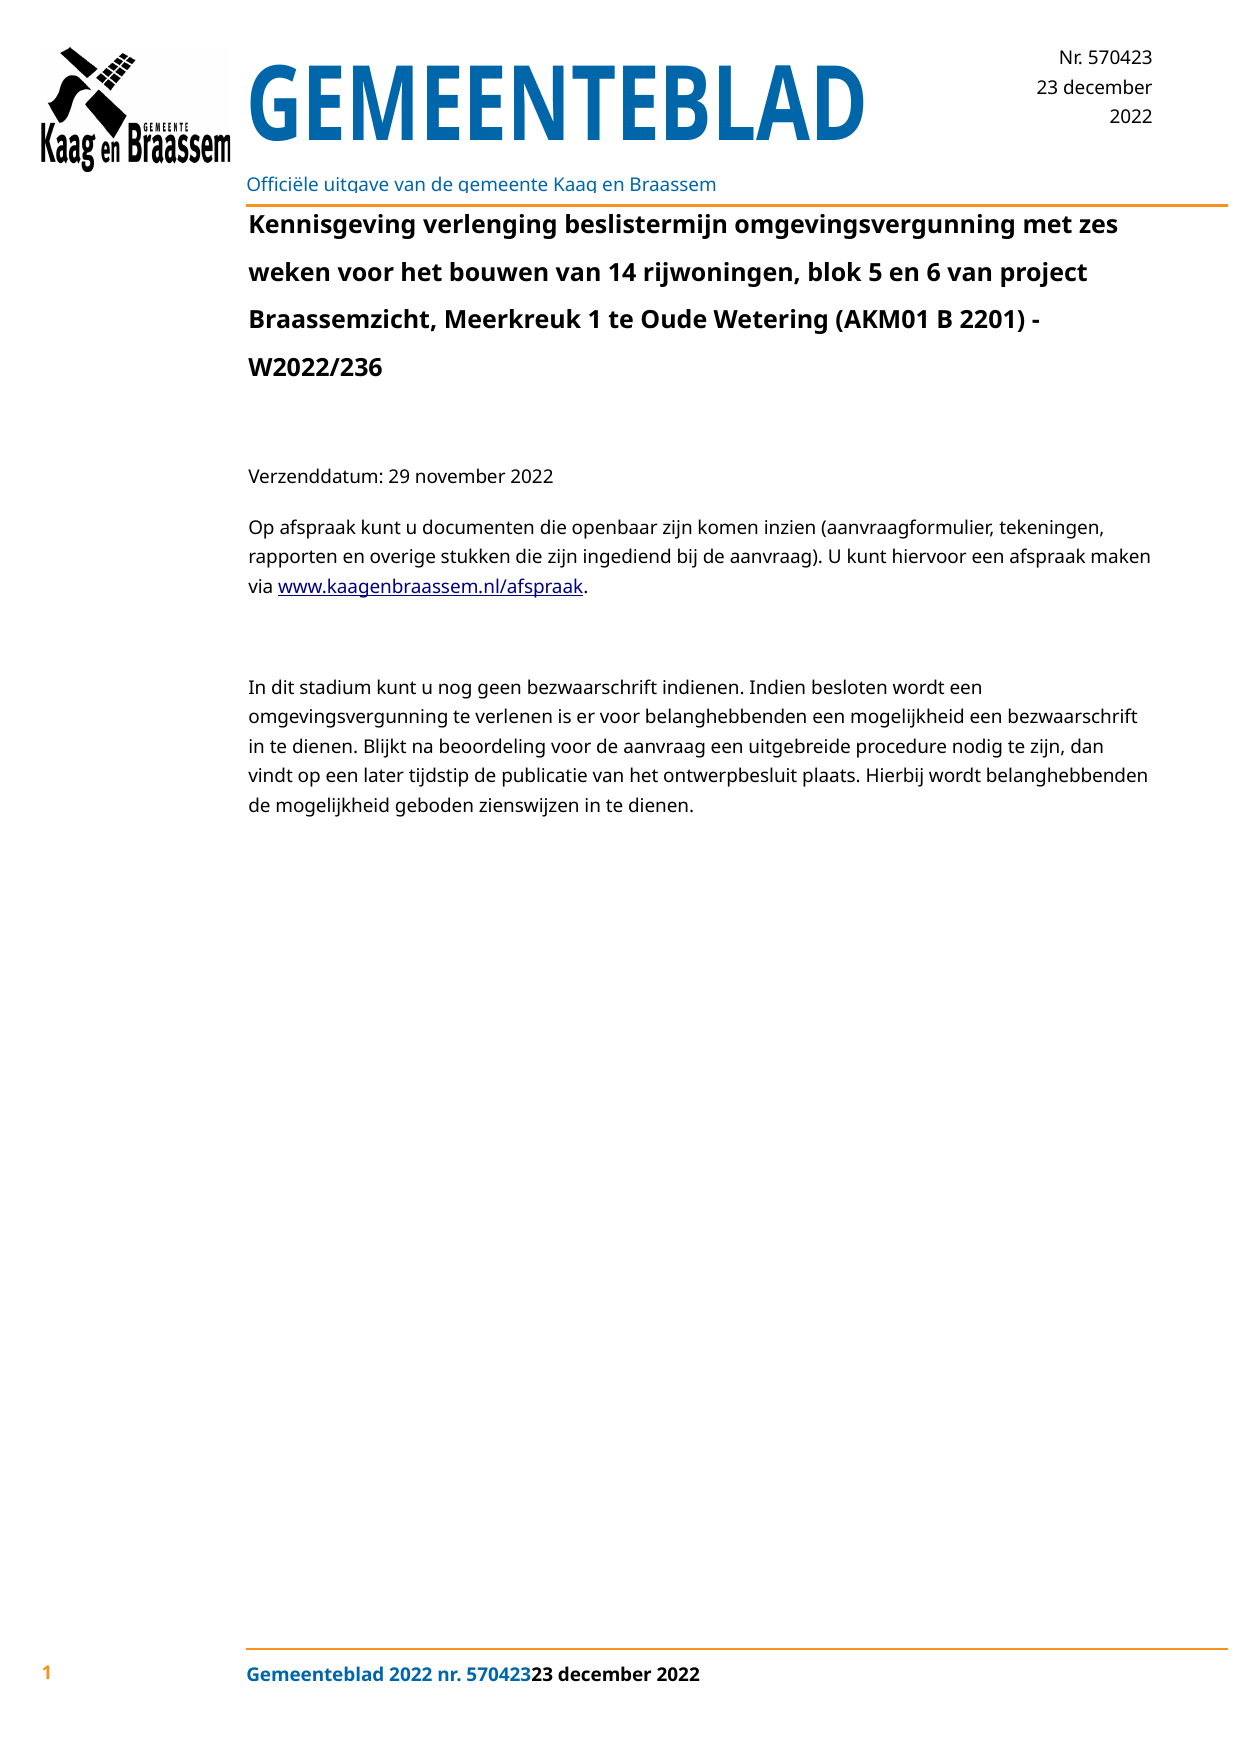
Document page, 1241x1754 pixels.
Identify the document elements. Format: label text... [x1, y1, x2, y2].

text Kennisgeving verlenging beslistermijn omgevingsvergunning met zes weken voor het bouwen van 14 rijwoningen, blok 5 en 6 van project Braassemzicht, Meerkreuk 1 te Oude Wetering (AKM01 B 2201) - W2022/236 [248, 207, 1152, 384]
text In dit stadium kunt u nog geen bezwaarschrift indienen. Indien besloten wordt een omgevingsvergunning te verlenen is er voor belanghebbenden een mogelijkheid een bezwaarschrift in te dienen. Blijkt na beoordeling voor de aanvraag een uitgebreide procedure nodig te zijn, dan vindt op een later tijdstip de publicatie van het ontwerpbesluit plaats. Hierbij wordt belanghebbenden de mogelijkheid geboden zienswijzen in te dienen. [248, 674, 1152, 818]
picture [41, 47, 231, 172]
text Op afspraak kunt u documenten die openbaar zijn komen inzien (aanvraagformulier, tekeningen, rapporten en overige stukken die zijn ingediend bij de aanvraag). U kunt hiervoor een afspraak maken via www.kaagenbraassem.nl/afspraak. [248, 514, 1152, 599]
text Verzenddatum: 29 november 2022 [248, 463, 1152, 489]
